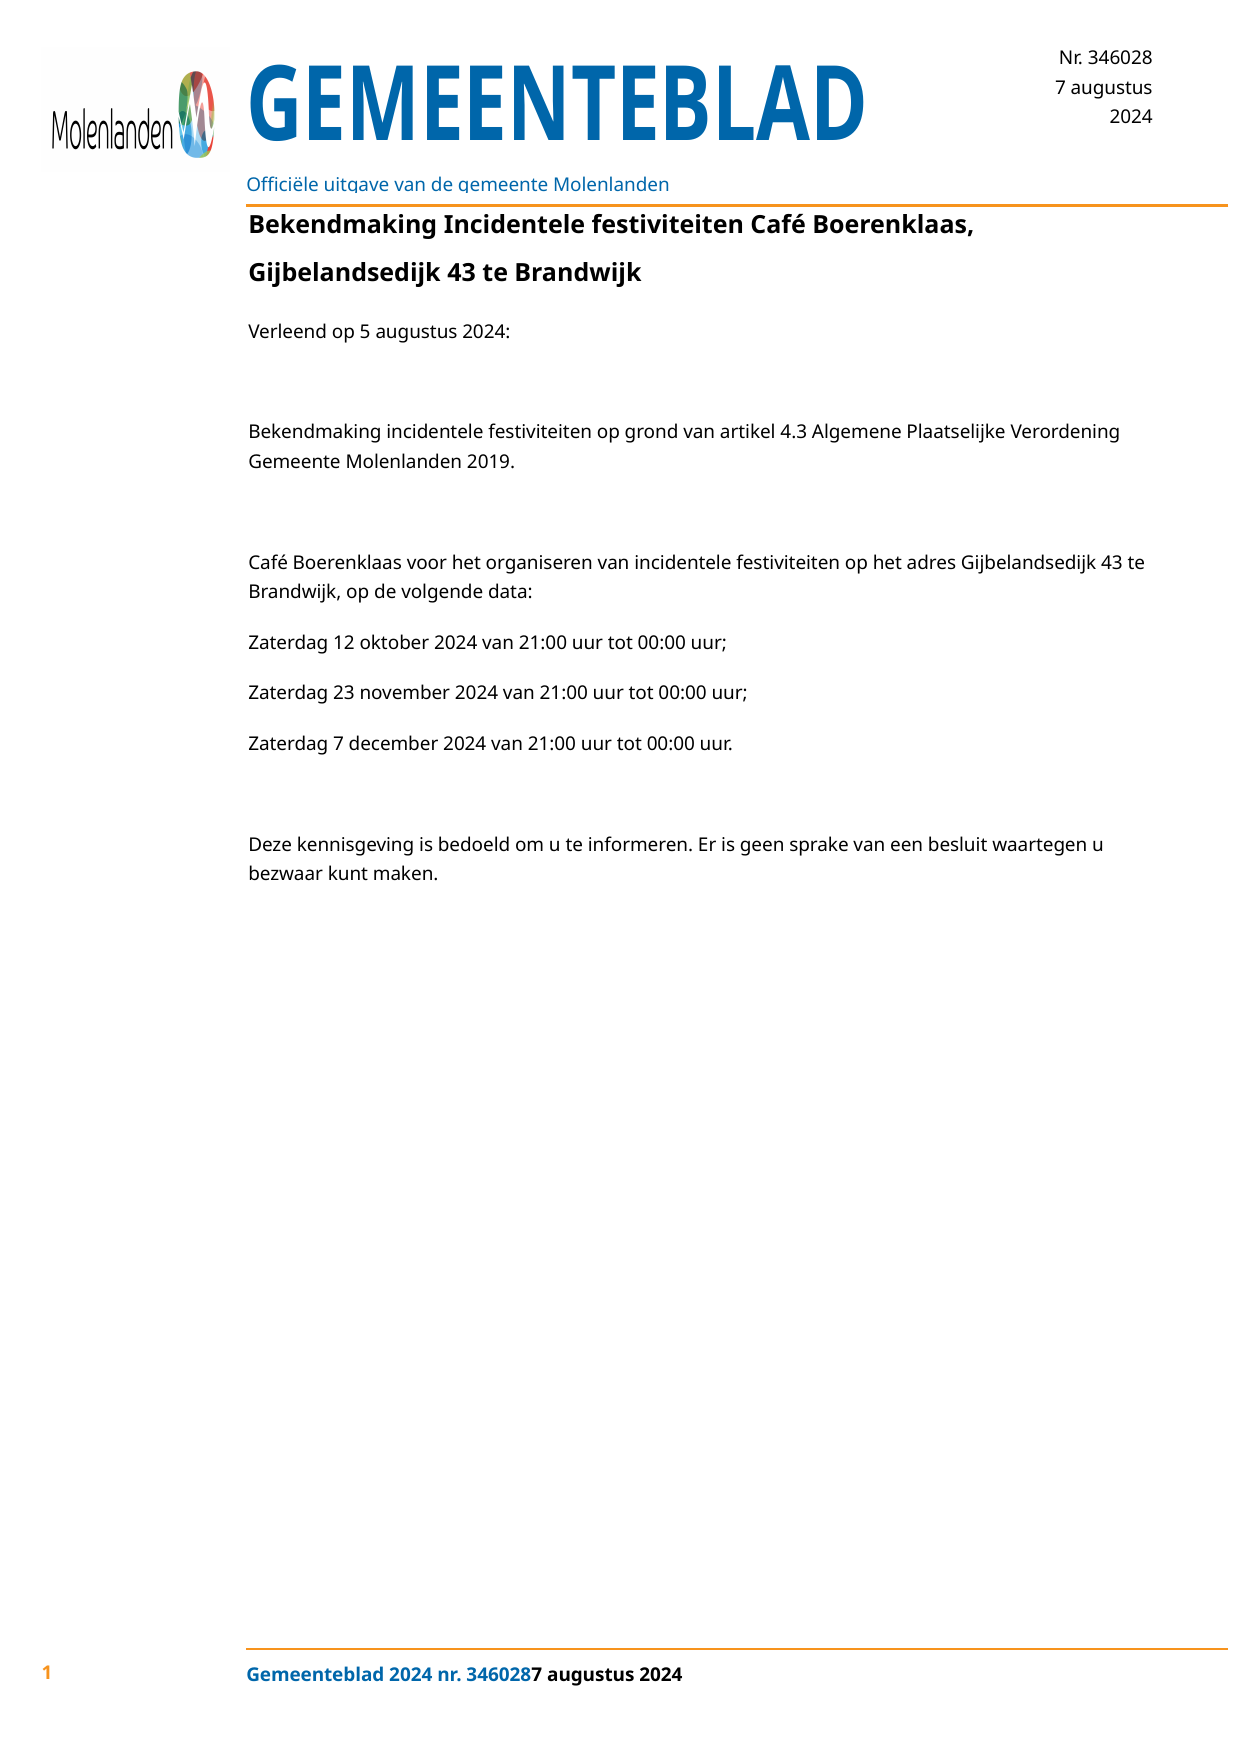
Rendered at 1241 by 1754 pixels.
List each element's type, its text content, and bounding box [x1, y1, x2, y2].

text Zaterdag 7 december 2024 van 21:00 uur tot 00:00 uur. [248, 730, 1152, 756]
text Deze kennisgeving is bedoeld om u te informeren. Er is geen sprake van een besluit waartegen u bezwaar kunt maken. [248, 831, 1152, 886]
text Bekendmaking Incidentele festiviteiten Café Boerenklaas, Gijbelandsedijk 43 te Brandwijk [248, 207, 1152, 288]
text Café Boerenklaas voor het organiseren van incidentele festiviteiten op het adres Gijbelandsedijk 43 te Brandwijk, op de volgende data: [248, 549, 1152, 604]
text Zaterdag 12 oktober 2024 van 21:00 uur tot 00:00 uur; [248, 629, 1152, 655]
text Zaterdag 23 november 2024 van 21:00 uur tot 00:00 uur; [248, 679, 1152, 705]
text Verleend op 5 augustus 2024: [248, 318, 1152, 344]
picture [41, 47, 231, 172]
text Bekendmaking incidentele festiviteiten op grond van artikel 4.3 Algemene Plaatselijke Verordening Gemeente Molenlanden 2019. [248, 419, 1152, 474]
